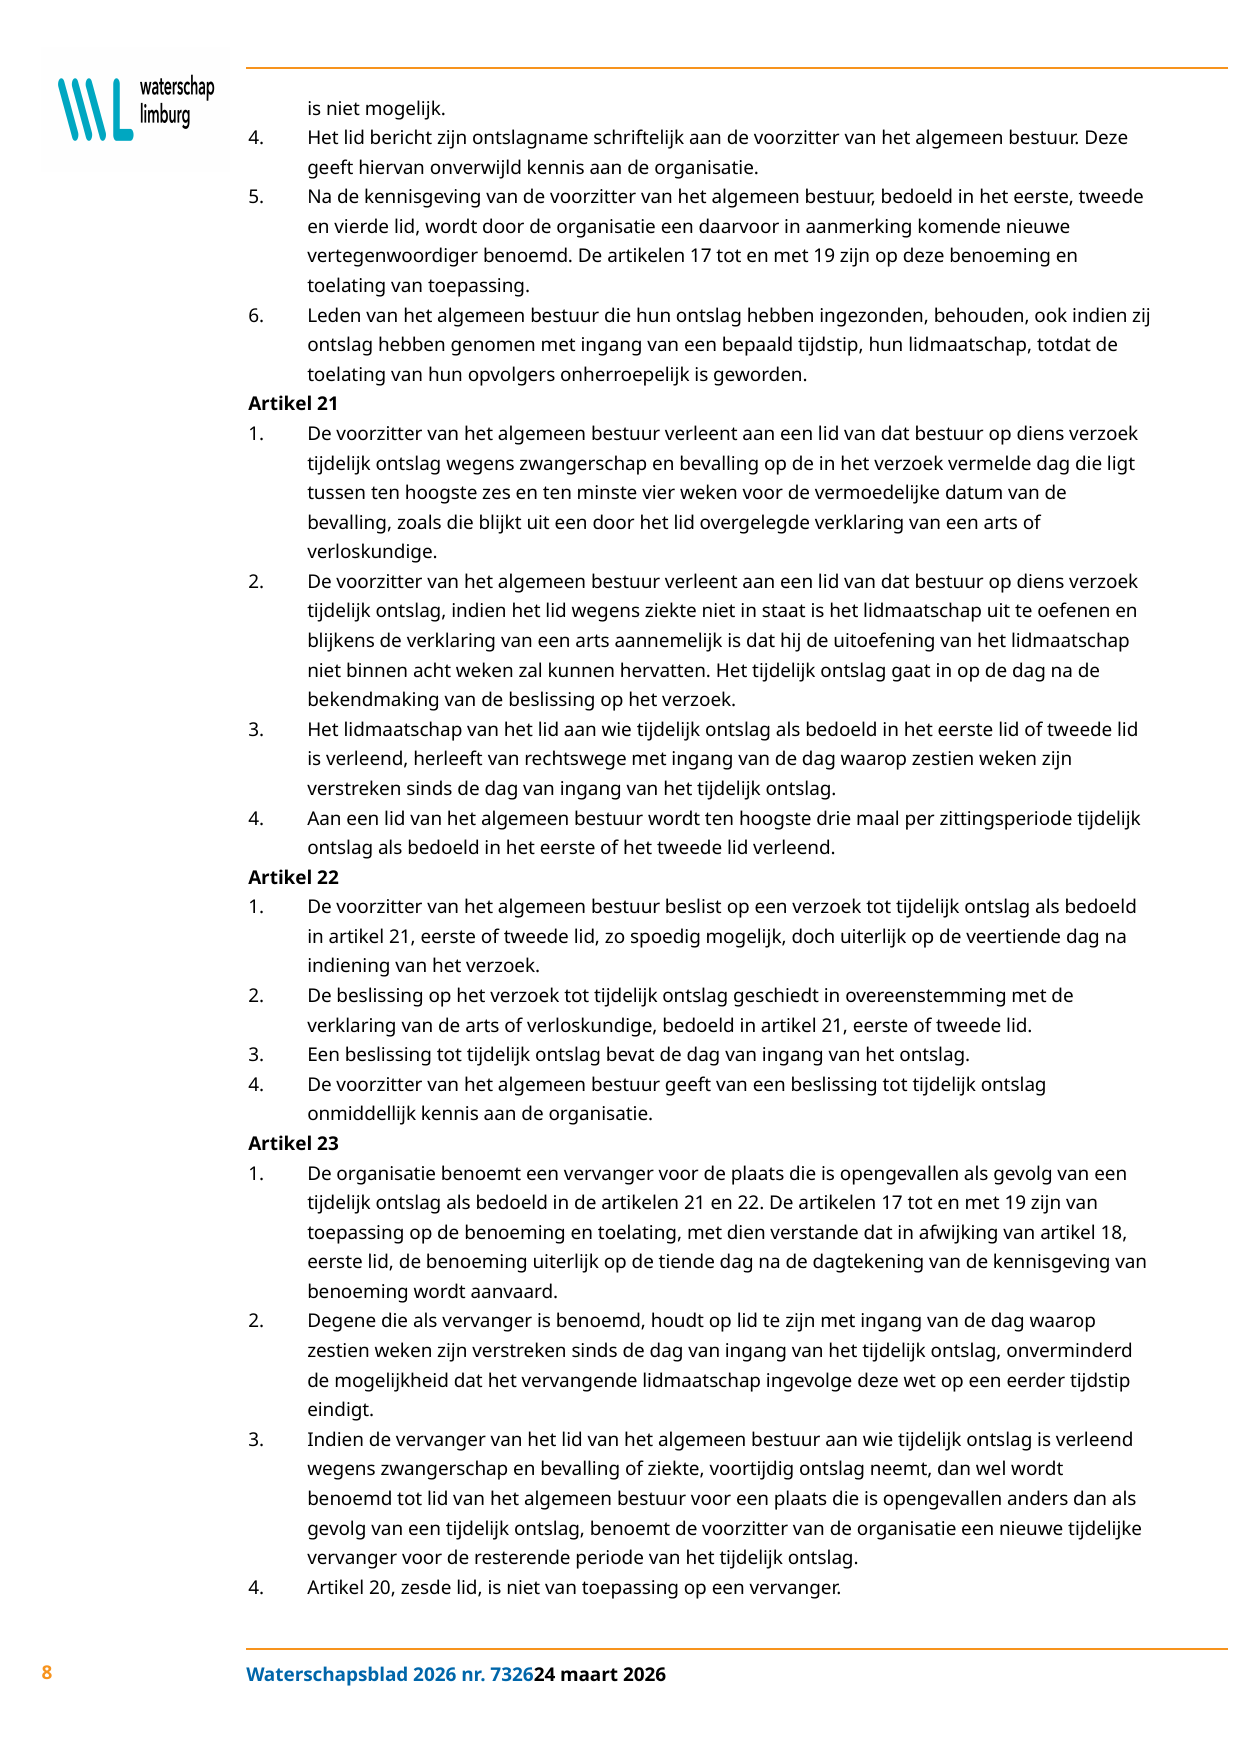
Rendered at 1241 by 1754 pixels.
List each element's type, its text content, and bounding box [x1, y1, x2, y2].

list Het lid bericht zijn ontslagname schriftelijk aan de voorzitter van het algemeen bestuur. Deze geeft hiervan onverwijld kennis aan de organisatie. [248, 124, 1152, 180]
picture [41, 47, 231, 172]
list De voorzitter van het algemeen bestuur beslist op een verzoek tot tijdelijk ontslag als bedoeld in artikel 21, eerste of tweede lid, zo spoedig mogelijk, doch uiterlijk op de veertiende dag na indiening van het verzoek. [248, 893, 1152, 978]
list Indien de vervanger van het lid van het algemeen bestuur aan wie tijdelijk ontslag is verleend wegens zwangerschap en bevalling of ziekte, voortijdig ontslag neemt, dan wel wordt benoemd tot lid van het algemeen bestuur voor een plaats die is opengevallen anders dan als gevolg van een tijdelijk ontslag, benoemt de voorzitter van de organisatie een nieuwe tijdelijke vervanger voor de resterende periode van het tijdelijk ontslag. [248, 1426, 1152, 1570]
list Artikel 20, zesde lid, is niet van toepassing op een vervanger. [248, 1574, 1152, 1600]
list Leden van het algemeen bestuur die hun ontslag hebben ingezonden, behouden, ook indien zij ontslag hebben genomen met ingang van een bepaald tijdstip, hun lidmaatschap, totdat de toelating van hun opvolgers onherroepelijk is geworden. [248, 302, 1152, 387]
list is niet mogelijk. [248, 95, 1152, 121]
list Na de kennisgeving van de voorzitter van het algemeen bestuur, bedoeld in het eerste, tweede en vierde lid, wordt door de organisatie een daarvoor in aanmerking komende nieuwe vertegenwoordiger benoemd. De artikelen 17 tot en met 19 zijn op deze benoeming en toelating van toepassing. [248, 183, 1152, 298]
list Aan een lid van het algemeen bestuur wordt ten hoogste drie maal per zittingsperiode tijdelijk ontslag als bedoeld in het eerste of het tweede lid verleend. [248, 805, 1152, 860]
text Artikel 21 [248, 391, 1152, 416]
list De voorzitter van het algemeen bestuur geeft van een beslissing tot tijdelijk ontslag onmiddellijk kennis aan de organisatie. [248, 1071, 1152, 1126]
list De organisatie benoemt een vervanger voor de plaats die is opengevallen als gevolg van een tijdelijk ontslag als bedoeld in de artikelen 21 en 22. De artikelen 17 tot en met 19 zijn van toepassing op de benoeming en toelating, met dien verstande dat in afwijking van artikel 18, eerste lid, de benoeming uiterlijk op de tiende dag na de dagtekening van de kennisgeving van benoeming wordt aanvaard. [248, 1160, 1152, 1304]
list De beslissing op het verzoek tot tijdelijk ontslag geschiedt in overeenstemming met de verklaring van de arts of verloskundige, bedoeld in artikel 21, eerste of tweede lid. [248, 982, 1152, 1038]
text Artikel 23 [248, 1130, 1152, 1156]
list Een beslissing tot tijdelijk ontslag bevat de dag van ingang van het ontslag. [248, 1041, 1152, 1067]
list Degene die als vervanger is benoemd, houdt op lid te zijn met ingang van de dag waarop zestien weken zijn verstreken sinds de dag van ingang van het tijdelijk ontslag, onverminderd de mogelijkheid dat het vervangende lidmaatschap ingevolge deze wet op een eerder tijdstip eindigt. [248, 1308, 1152, 1422]
list De voorzitter van het algemeen bestuur verleent aan een lid van dat bestuur op diens verzoek tijdelijk ontslag, indien het lid wegens ziekte niet in staat is het lidmaatschap uit te oefenen en blijkens de verklaring van een arts aannemelijk is dat hij de uitoefening van het lidmaatschap niet binnen acht weken zal kunnen hervatten. Het tijdelijk ontslag gaat in op de dag na de bekendmaking van de beslissing op het verzoek. [248, 568, 1152, 712]
list De voorzitter van het algemeen bestuur verleent aan een lid van dat bestuur op diens verzoek tijdelijk ontslag wegens zwangerschap en bevalling op de in het verzoek vermelde dag die ligt tussen ten hoogste zes en ten minste vier weken voor de vermoedelijke datum van de bevalling, zoals die blijkt uit een door het lid overgelegde verklaring van een arts of verloskundige. [248, 420, 1152, 564]
list Het lidmaatschap van het lid aan wie tijdelijk ontslag als bedoeld in het eerste lid of tweede lid is verleend, herleeft van rechtswege met ingang van de dag waarop zestien weken zijn verstreken sinds de dag van ingang van het tijdelijk ontslag. [248, 716, 1152, 801]
text Artikel 22 [248, 864, 1152, 890]
